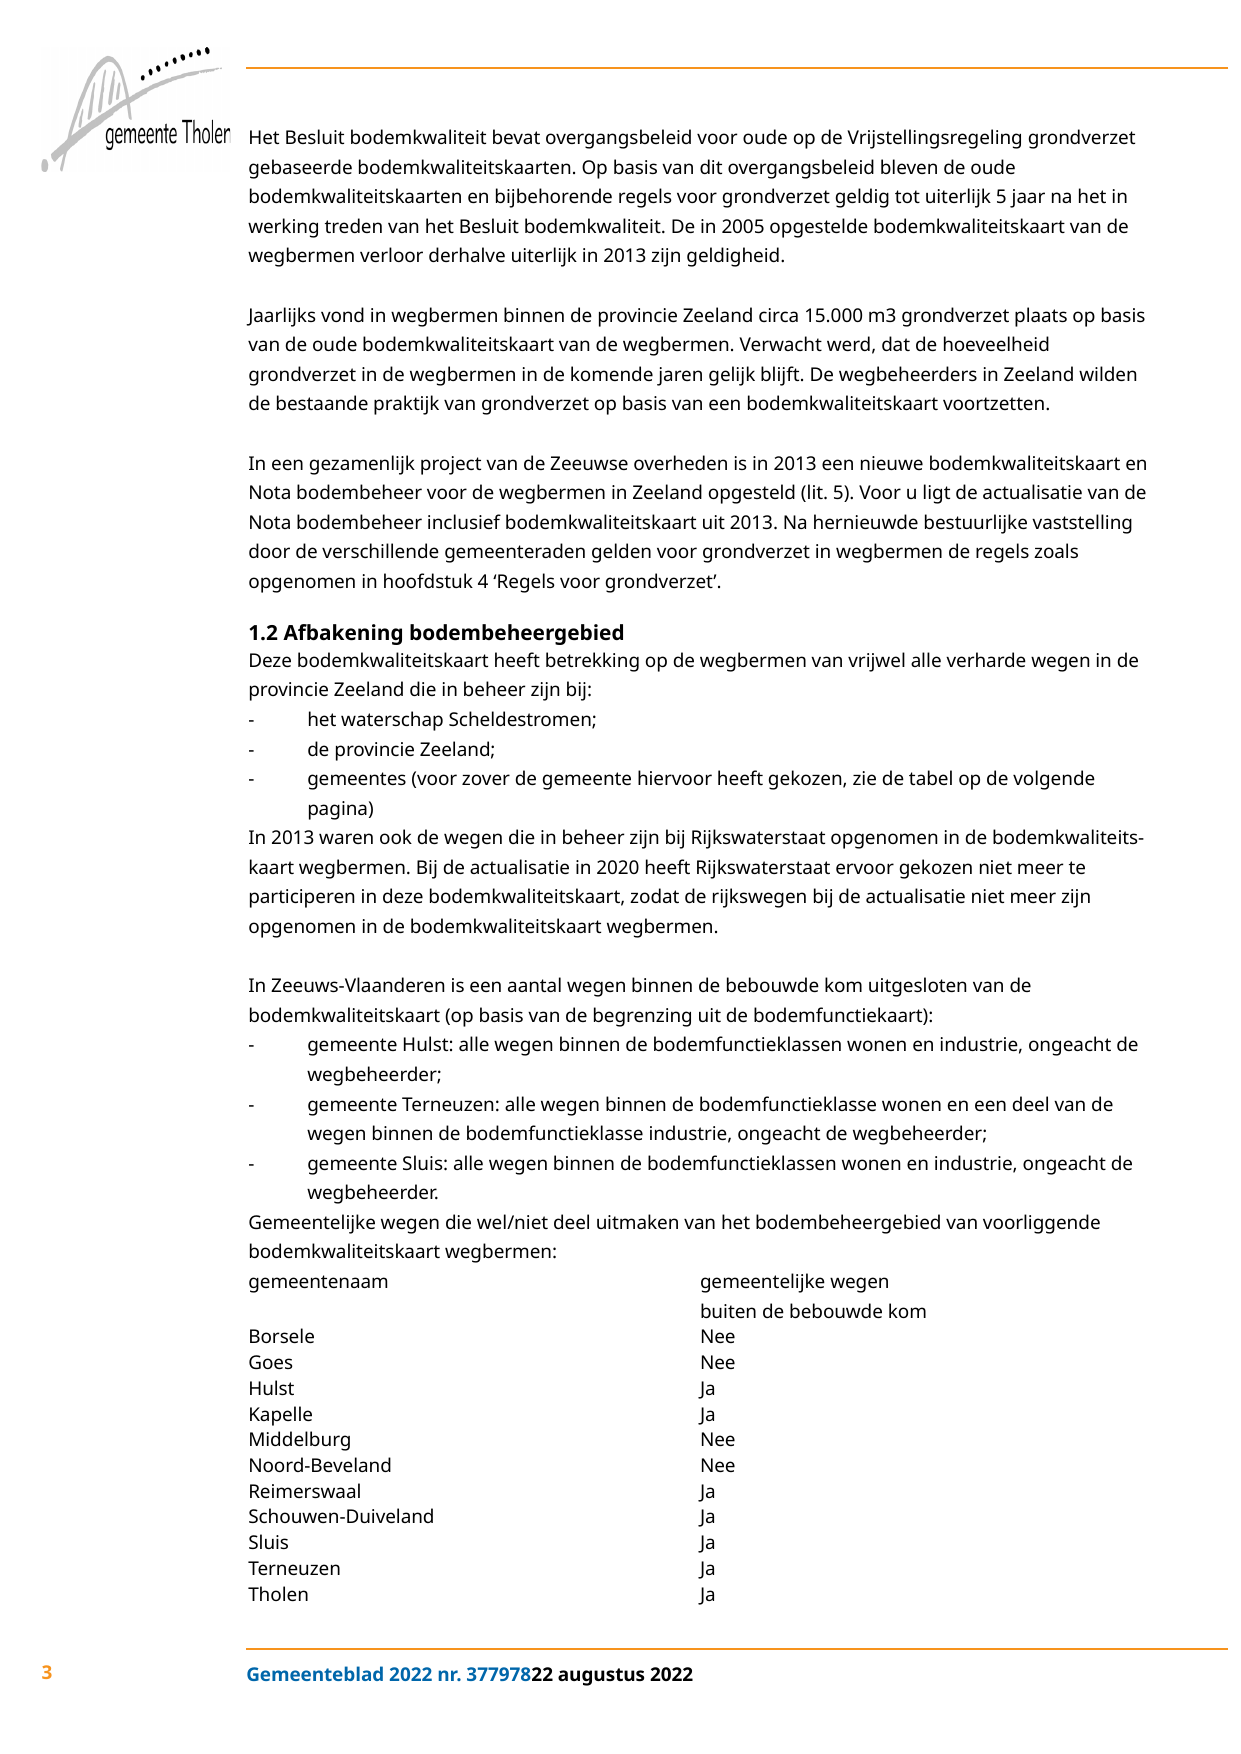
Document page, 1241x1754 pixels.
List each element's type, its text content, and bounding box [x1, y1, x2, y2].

table_cell Nee [700, 1324, 1152, 1349]
list het waterschap Scheldestromen; [248, 706, 1152, 732]
text In 2013 waren ook de wegen die in beheer zijn bij Rijkswaterstaat opgenomen in de bodemkwaliteits-kaart wegbermen. Bij de actualisatie in 2020 heeft Rijkswaterstaat ervoor gekozen niet meer te participeren in deze bodemkwaliteitskaart, zodat de rijkswegen bij de actualisatie niet meer zijn opgenomen in de bodemkwaliteitskaart wegbermen. [248, 824, 1152, 939]
table_cell Ja [700, 1401, 1152, 1427]
table_header gemeentelijke wegen buiten de bebouwde kom [700, 1268, 1152, 1324]
table_cell Reimerswaal [248, 1478, 700, 1504]
table_cell Ja [700, 1581, 1152, 1607]
table_cell Kapelle [248, 1401, 700, 1427]
table_cell Noord-Beveland [248, 1452, 700, 1478]
table_cell Ja [700, 1375, 1152, 1401]
table_cell Hulst [248, 1375, 700, 1401]
table_cell Goes [248, 1349, 700, 1375]
list gemeente Hulst: alle wegen binnen de bodemfunctieklassen wonen en industrie, ongeacht de wegbeheerder; [248, 1032, 1152, 1087]
table_cell Ja [700, 1555, 1152, 1581]
table_cell Terneuzen [248, 1555, 700, 1581]
picture [41, 47, 231, 172]
table_cell Sluis [248, 1530, 700, 1555]
text 1.2 Afbakening bodembeheergebied [248, 618, 1152, 647]
text Gemeentelijke wegen die wel/niet deel uitmaken van het bodembeheergebied van voorliggende bodemkwaliteitskaart wegbermen: [248, 1209, 1152, 1264]
list gemeentes (voor zover de gemeente hiervoor heeft gekozen, zie de tabel op de volgende pagina) [248, 765, 1152, 821]
list gemeente Sluis: alle wegen binnen de bodemfunctieklassen wonen en industrie, ongeacht de wegbeheerder. [248, 1150, 1152, 1205]
table_cell Ja [700, 1504, 1152, 1529]
text Jaarlijks vond in wegbermen binnen de provincie Zeeland circa 15.000 m3 grondverzet plaats op basis van de oude bodemkwaliteitskaart van de wegbermen. Verwacht werd, dat de hoeveelheid grondverzet in de wegbermen in de komende jaren gelijk blijft. De wegbeheerders in Zeeland wilden de bestaande praktijk van grondverzet op basis van een bodemkwaliteitskaart voortzetten. [248, 302, 1152, 416]
table_cell Nee [700, 1427, 1152, 1452]
table_cell Ja [700, 1530, 1152, 1555]
text Deze bodemkwaliteitskaart heeft betrekking op de wegbermen van vrijwel alle verharde wegen in de provincie Zeeland die in beheer zijn bij: [248, 647, 1152, 702]
table_cell Borsele [248, 1324, 700, 1349]
list gemeente Terneuzen: alle wegen binnen de bodemfunctieklasse wonen en een deel van de wegen binnen de bodemfunctieklasse industrie, ongeacht de wegbeheerder; [248, 1091, 1152, 1146]
text Het Besluit bodemkwaliteit bevat overgangsbeleid voor oude op de Vrijstellingsregeling grondverzet gebaseerde bodemkwaliteitskaarten. Op basis van dit overgangsbeleid bleven de oude bodemkwaliteitskaarten en bijbehorende regels voor grondverzet geldig tot uiterlijk 5 jaar na het in werking treden van het Besluit bodemkwaliteit. De in 2005 opgestelde bodemkwaliteitskaart van de wegbermen verloor derhalve uiterlijk in 2013 zijn geldigheid. [248, 124, 1152, 268]
text In Zeeuws-Vlaanderen is een aantal wegen binnen de bebouwde kom uitgesloten van de bodemkwaliteitskaart (op basis van de begrenzing uit de bodemfunctiekaart): [248, 972, 1152, 1028]
table_cell Schouwen-Duiveland [248, 1504, 700, 1529]
table_cell Ja [700, 1478, 1152, 1504]
text In een gezamenlijk project van de Zeeuwse overheden is in 2013 een nieuwe bodemkwaliteitskaart en Nota bodembeheer voor de wegbermen in Zeeland opgesteld (lit. 5). Voor u ligt de actualisatie van de Nota bodembeheer inclusief bodemkwaliteitskaart uit 2013. Na hernieuwde bestuurlijke vaststelling door de verschillende gemeenteraden gelden voor grondverzet in wegbermen de regels zoals opgenomen in hoofdstuk 4 ‘Regels voor grondverzet’. [248, 450, 1152, 594]
table_header gemeentenaam [248, 1268, 700, 1324]
table_cell Nee [700, 1349, 1152, 1375]
table_cell Middelburg [248, 1427, 700, 1452]
table_cell Tholen [248, 1581, 700, 1607]
table_cell Nee [700, 1452, 1152, 1478]
list de provincie Zeeland; [248, 736, 1152, 761]
